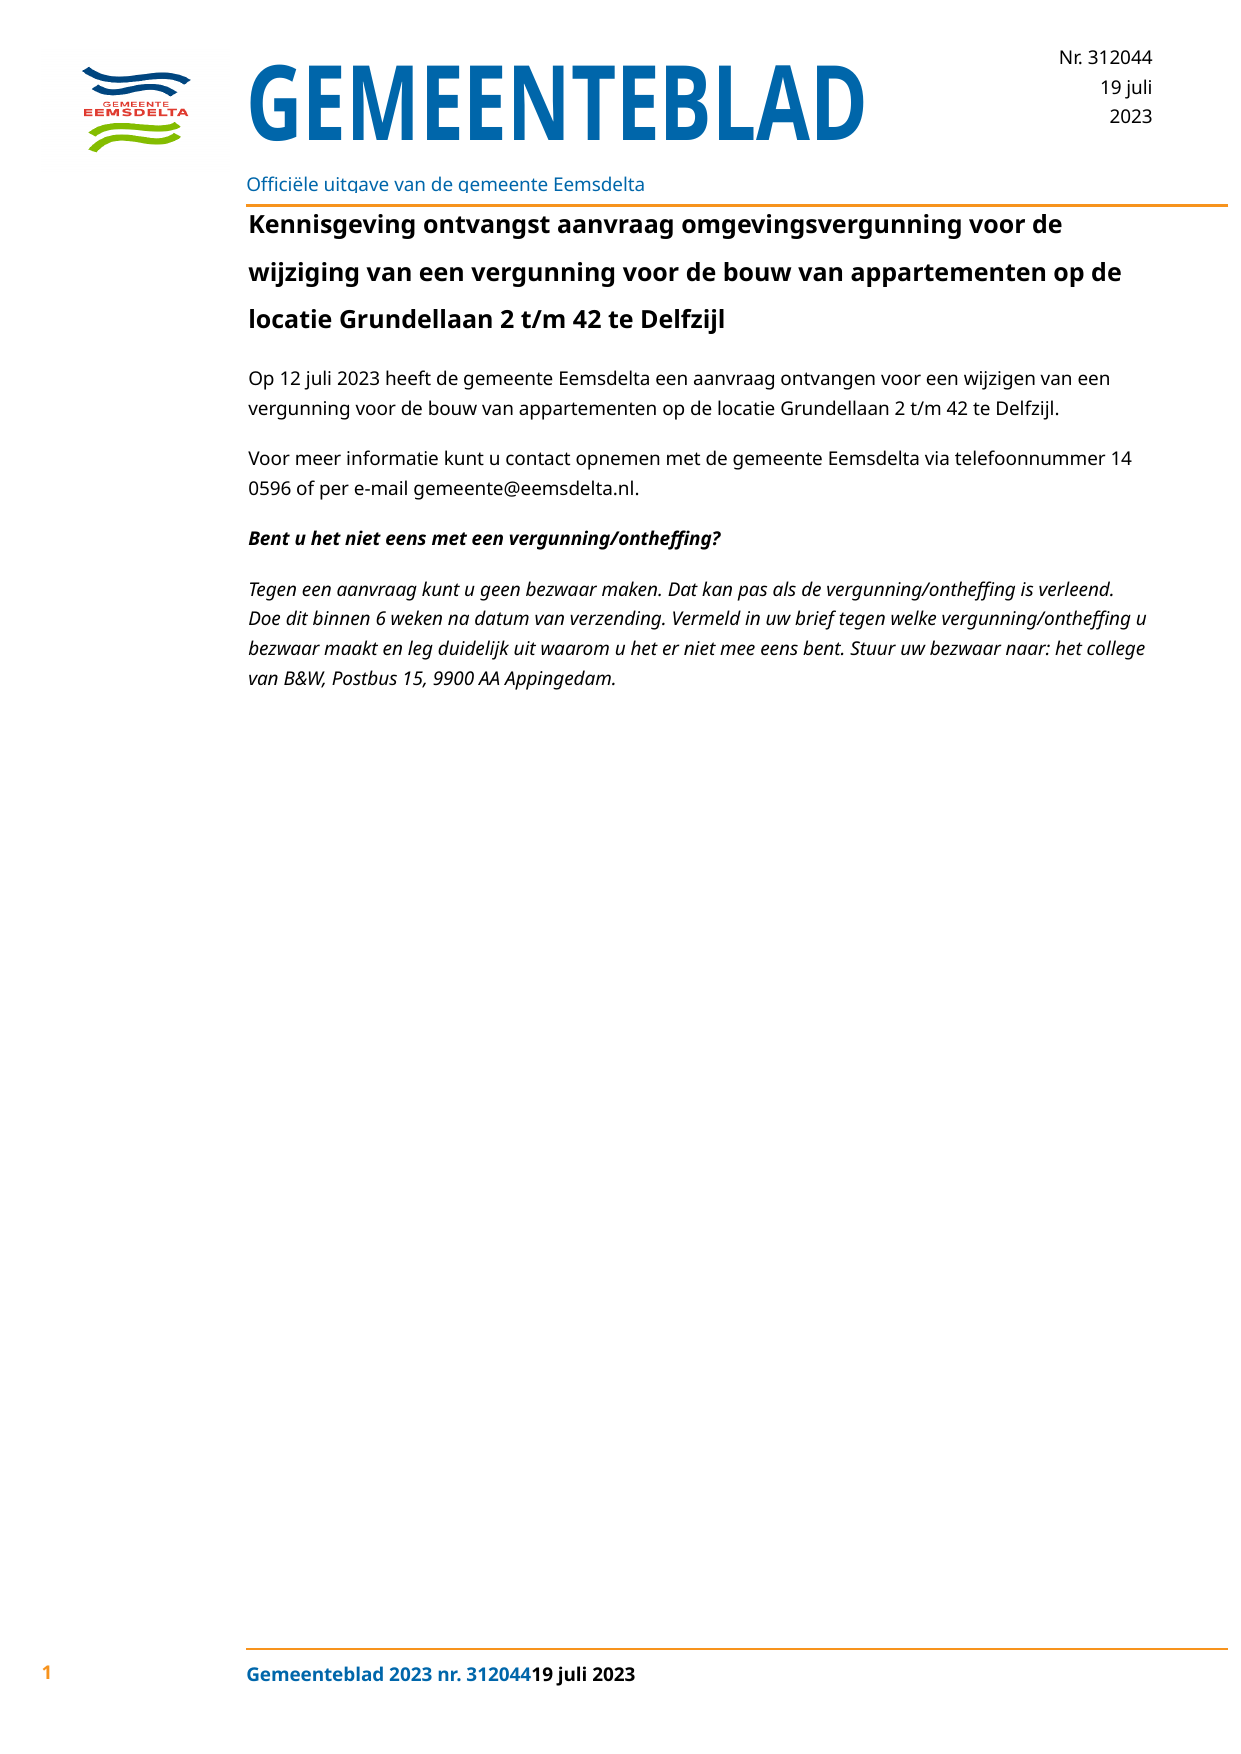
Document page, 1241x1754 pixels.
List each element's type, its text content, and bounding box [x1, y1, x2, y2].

text Voor meer informatie kunt u contact opnemen met de gemeente Eemsdelta via telefoonnummer 14 0596 of per e-mail gemeente@eemsdelta.nl. [248, 446, 1152, 501]
text Op 12 juli 2023 heeft de gemeente Eemsdelta een aanvraag ontvangen voor een wijzigen van een vergunning voor de bouw van appartementen op de locatie Grundellaan 2 t/m 42 te Delfzijl. [248, 366, 1152, 421]
picture [41, 47, 231, 172]
text Tegen een aanvraag kunt u geen bezwaar maken. Dat kan pas als de vergunning/ontheffing is verleend. Doe dit binnen 6 weken na datum van verzending. Vermeld in uw brief tegen welke vergunning/ontheffing u bezwaar maakt en leg duidelijk uit waarom u het er niet mee eens bent. Stuur uw bezwaar naar: het college van B&W, Postbus 15, 9900 AA Appingedam. [248, 576, 1152, 690]
text Kennisgeving ontvangst aanvraag omgevingsvergunning voor de wijziging van een vergunning voor de bouw van appartementen op de locatie Grundellaan 2 t/m 42 te Delfzijl [248, 207, 1152, 336]
text Bent u het niet eens met een vergunning/ontheffing? [248, 526, 1152, 551]
